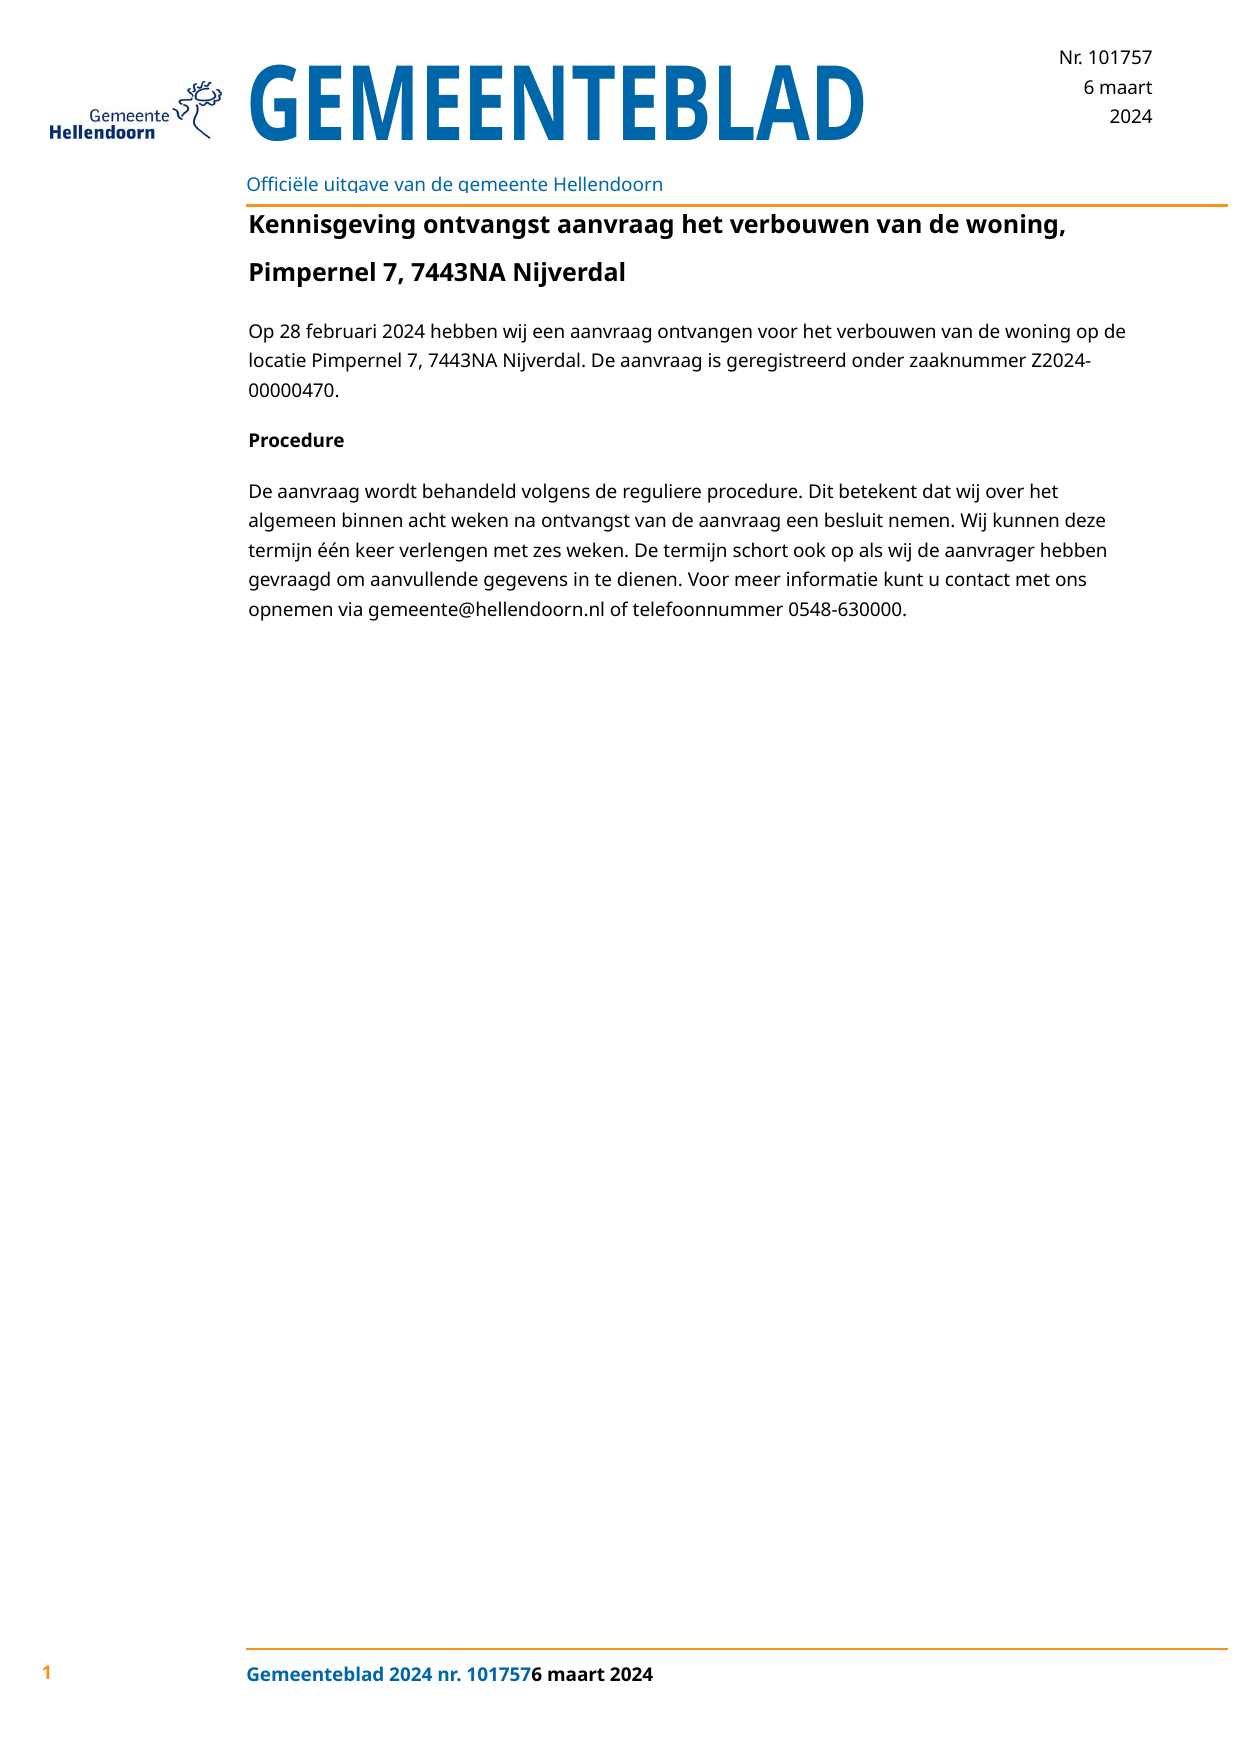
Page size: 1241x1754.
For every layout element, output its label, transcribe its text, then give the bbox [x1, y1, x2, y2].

picture [41, 47, 231, 172]
text Procedure [248, 427, 1152, 453]
text De aanvraag wordt behandeld volgens de reguliere procedure. Dit betekent dat wij over het algemeen binnen acht weken na ontvangst van de aanvraag een besluit nemen. Wij kunnen deze termijn één keer verlengen met zes weken. De termijn schort ook op als wij de aanvrager hebben gevraagd om aanvullende gegevens in te dienen. Voor meer informatie kunt u contact met ons opnemen via gemeente@hellendoorn.nl of telefoonnummer 0548-630000. [248, 478, 1152, 622]
text Op 28 februari 2024 hebben wij een aanvraag ontvangen voor het verbouwen van de woning op de locatie Pimpernel 7, 7443NA Nijverdal. De aanvraag is geregistreerd onder zaaknummer Z2024-00000470. [248, 318, 1152, 403]
text Kennisgeving ontvangst aanvraag het verbouwen van de woning, Pimpernel 7, 7443NA Nijverdal [248, 207, 1152, 288]
